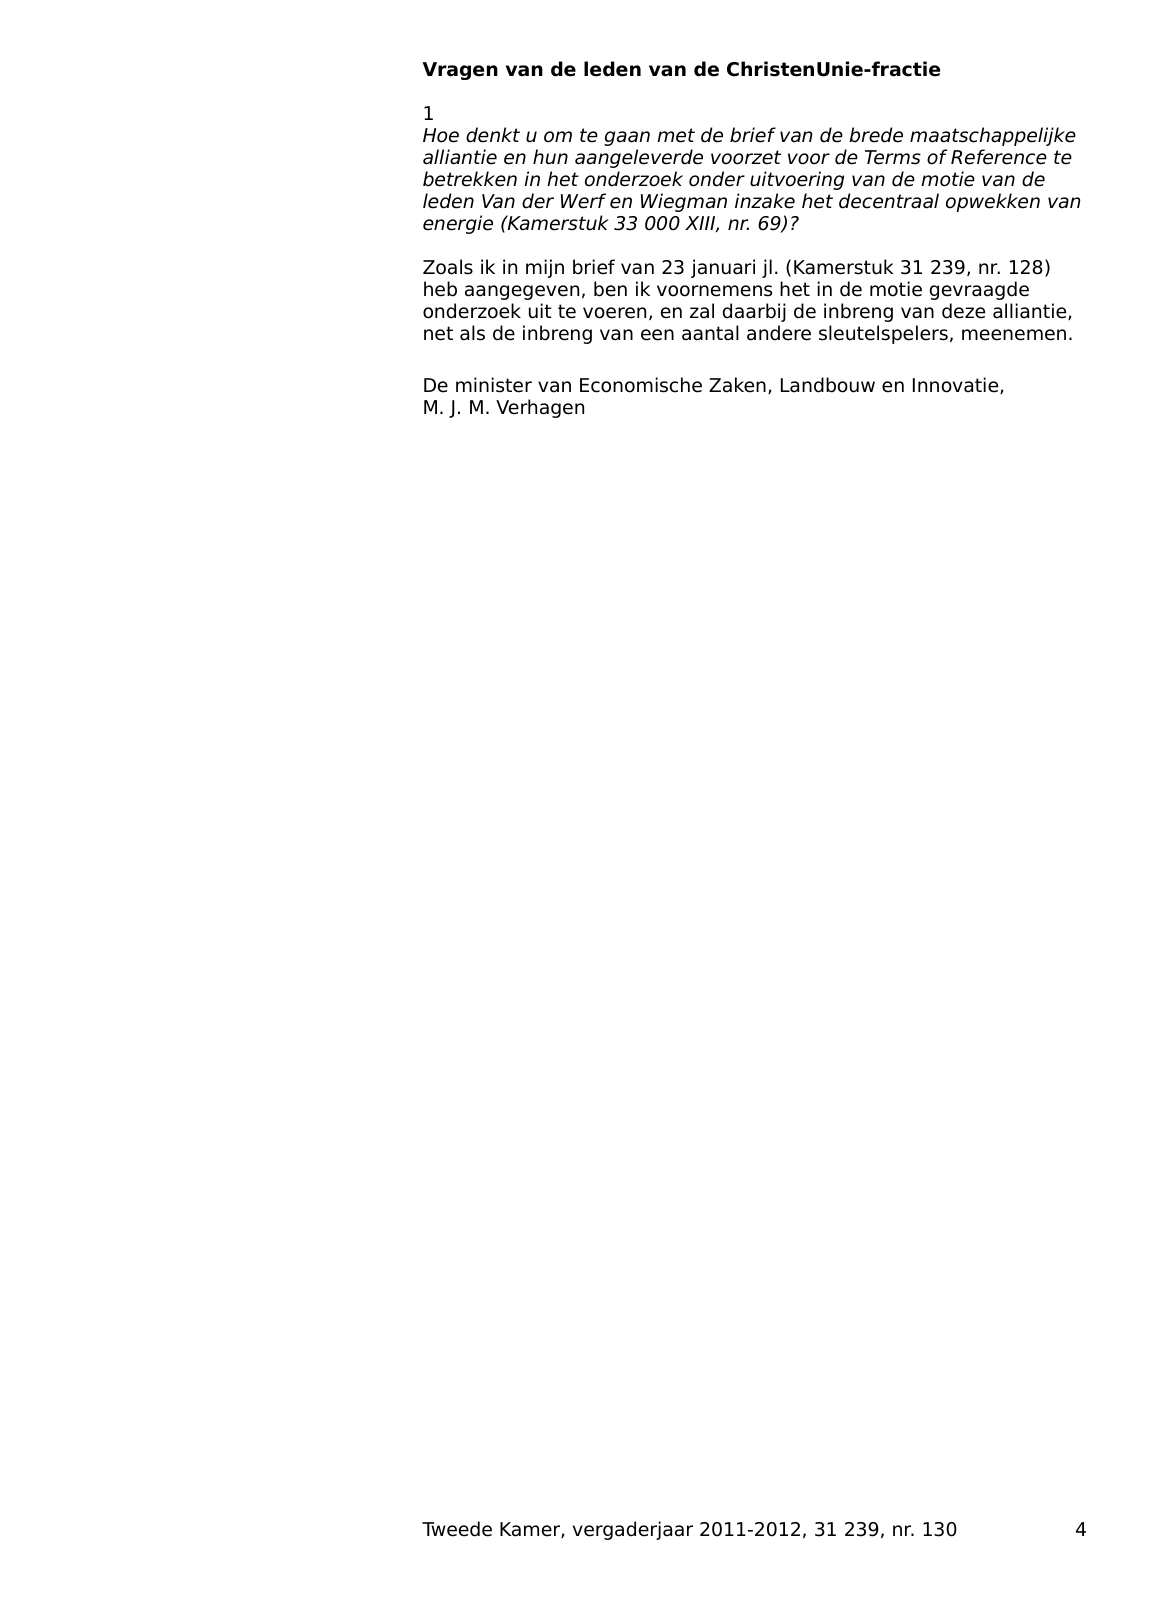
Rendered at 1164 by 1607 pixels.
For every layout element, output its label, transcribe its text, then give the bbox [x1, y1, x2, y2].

text Zoals ik in mijn brief van 23 januari jl. (Kamerstuk 31 239, nr. 128) heb aangegeven, ben ik voornemens het in de motie gevraagde onderzoek uit te voeren, en zal daarbij de inbreng van deze alliantie, net als de inbreng van een aantal andere sleutelspelers, meenemen.‬ [422, 257, 1087, 345]
text De minister van Economische Zaken, Landbouw en Innovatie, M. J. M. Verhagen [422, 375, 1087, 419]
text 1 [422, 103, 1087, 125]
subtitle Vragen van de leden van de ChristenUnie-fractie [422, 59, 1087, 81]
text Hoe denkt u om te gaan met de brief van de brede maatschappelijke alliantie en hun aangeleverde voorzet voor de Terms of Reference te betrekken in het onderzoek onder uitvoering van de motie van de leden Van der Werf en Wiegman inzake het decentraal opwekken van energie (Kamerstuk 33 000 XIII, nr. 69)? [422, 125, 1087, 235]
